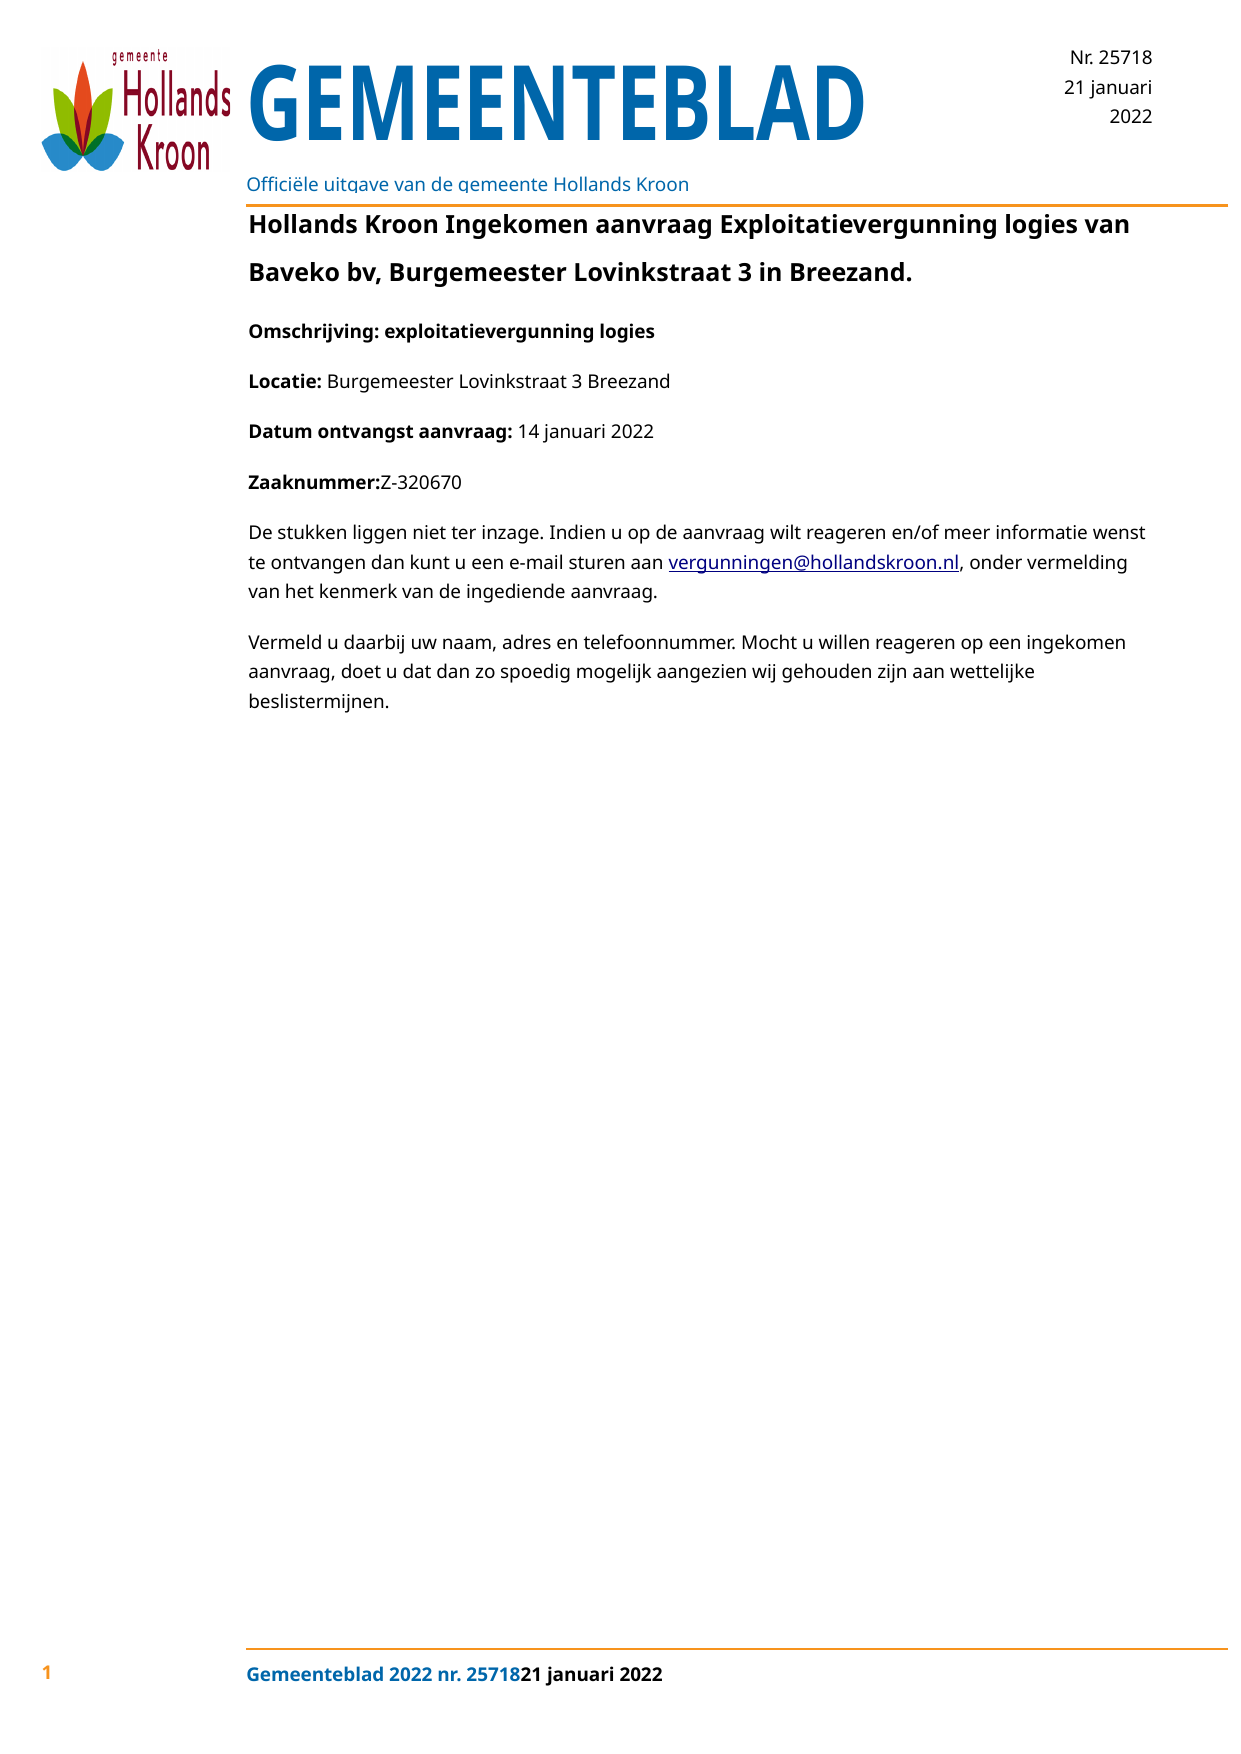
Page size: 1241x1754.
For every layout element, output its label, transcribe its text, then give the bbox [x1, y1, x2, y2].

text Locatie: Burgemeester Lovinkstraat 3 Breezand [248, 368, 1152, 394]
text Omschrijving: exploitatievergunning logies [248, 318, 1152, 344]
text De stukken liggen niet ter inzage. Indien u op de aanvraag wilt reageren en/of meer informatie wenst te ontvangen dan kunt u een e-mail sturen aan vergunningen@hollandskroon.nl, onder vermelding van het kenmerk van de ingediende aanvraag. [248, 519, 1152, 604]
text Datum ontvangst aanvraag: 14 januari 2022 [248, 419, 1152, 444]
picture [41, 47, 231, 172]
text Vermeld u daarbij uw naam, adres en telefoonnummer. Mocht u willen reageren op een ingekomen aanvraag, doet u dat dan zo spoedig mogelijk aangezien wij gehouden zijn aan wettelijke beslistermijnen. [248, 629, 1152, 714]
text Zaaknummer:Z-320670 [248, 469, 1152, 495]
text Hollands Kroon Ingekomen aanvraag Exploitatievergunning logies van Baveko bv, Burgemeester Lovinkstraat 3 in Breezand. [248, 207, 1152, 288]
